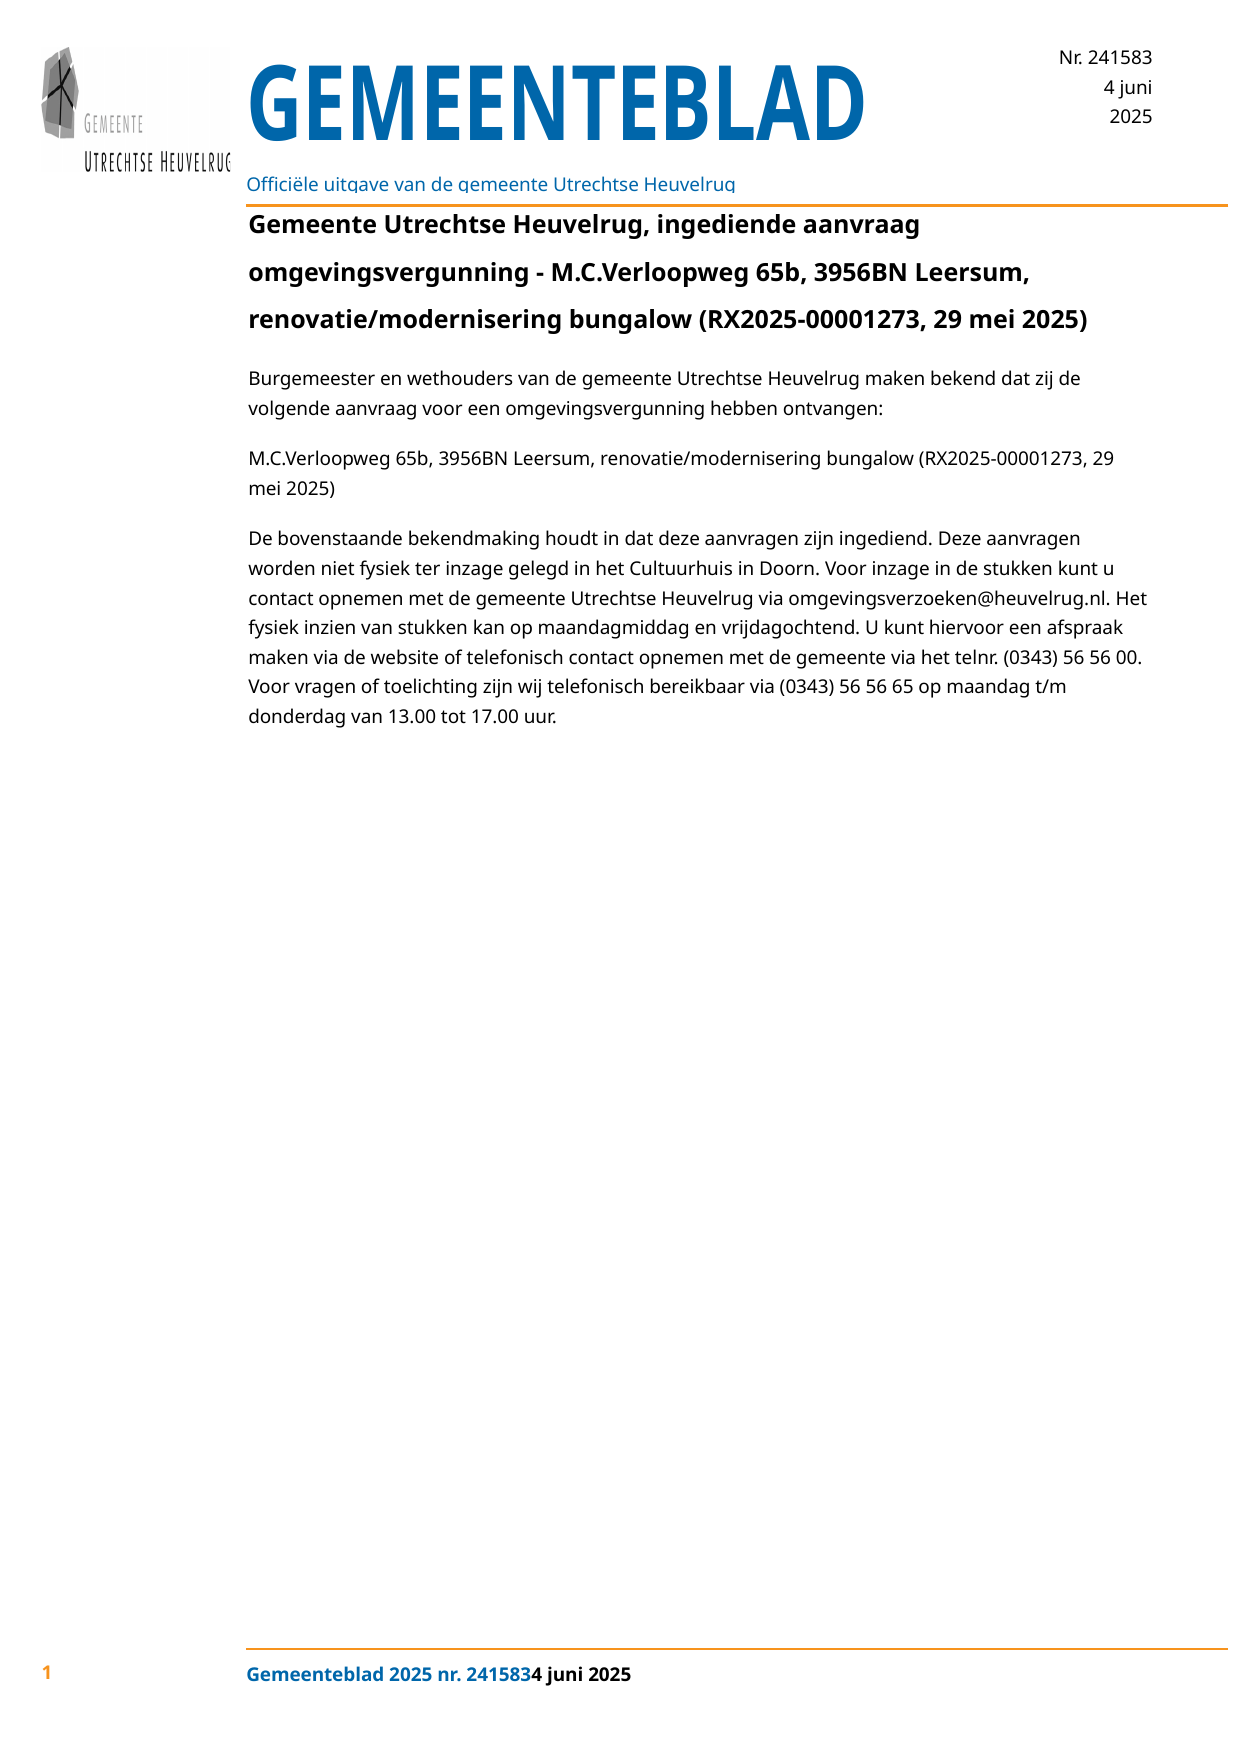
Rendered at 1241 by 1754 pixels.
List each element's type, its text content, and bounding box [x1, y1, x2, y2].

text M.C.Verloopweg 65b, 3956BN Leersum, renovatie/modernisering bungalow (RX2025-00001273, 29 mei 2025) [248, 446, 1152, 501]
picture [41, 47, 231, 172]
text Gemeente Utrechtse Heuvelrug, ingediende aanvraag omgevingsvergunning - M.C.Verloopweg 65b, 3956BN Leersum, renovatie/modernisering bungalow (RX2025-00001273, 29 mei 2025) [248, 207, 1152, 336]
text De bovenstaande bekendmaking houdt in dat deze aanvragen zijn ingediend. Deze aanvragen worden niet fysiek ter inzage gelegd in het Cultuurhuis in Doorn. Voor inzage in de stukken kunt u contact opnemen met de gemeente Utrechtse Heuvelrug via omgevingsverzoeken@heuvelrug.nl. Het fysiek inzien van stukken kan op maandagmiddag en vrijdagochtend. U kunt hiervoor een afspraak maken via de website of telefonisch contact opnemen met de gemeente via het telnr. (0343) 56 56 00. Voor vragen of toelichting zijn wij telefonisch bereikbaar via (0343) 56 56 65 op maandag t/m donderdag van 13.00 tot 17.00 uur. [248, 526, 1152, 729]
text Burgemeester en wethouders van de gemeente Utrechtse Heuvelrug maken bekend dat zij de volgende aanvraag voor een omgevingsvergunning hebben ontvangen: [248, 366, 1152, 421]
